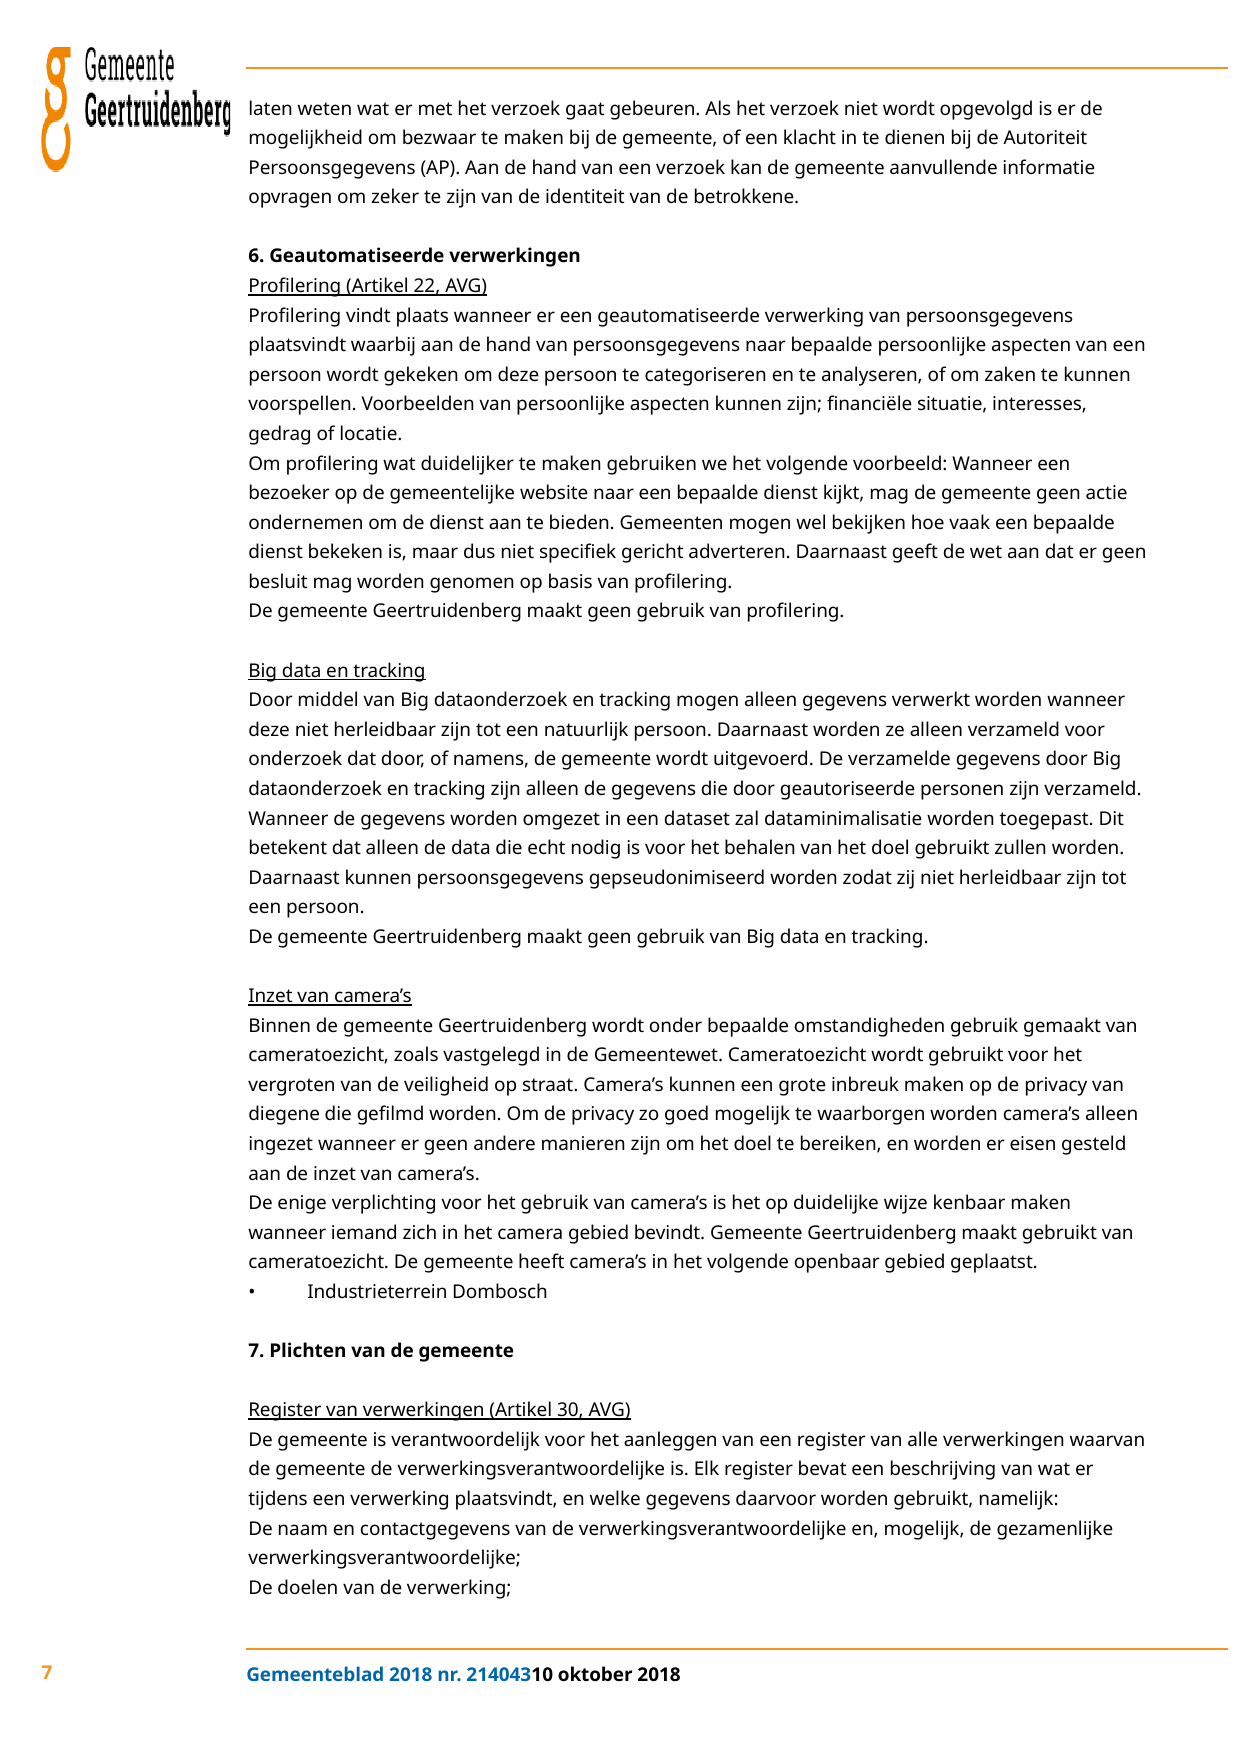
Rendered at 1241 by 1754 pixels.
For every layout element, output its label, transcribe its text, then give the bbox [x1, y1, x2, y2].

text Om profilering wat duidelijker te maken gebruiken we het volgende voorbeeld: Wanneer een bezoeker op de gemeentelijke website naar een bepaalde dienst kijkt, mag de gemeente geen actie ondernemen om de dienst aan te bieden. Gemeenten mogen wel bekijken hoe vaak een bepaalde dienst bekeken is, maar dus niet specifiek gericht adverteren. Daarnaast geeft de wet aan dat er geen besluit mag worden genomen op basis van profilering. [248, 450, 1152, 594]
text De doelen van de verwerking; [248, 1574, 1152, 1600]
text De gemeente Geertruidenberg maakt geen gebruik van Big data en tracking. [248, 923, 1152, 949]
text Register van verwerkingen (Artikel 30, AVG) [248, 1396, 1152, 1422]
list Industrieterrein Dombosch [248, 1278, 1152, 1304]
text 7. Plichten van de gemeente [248, 1337, 1152, 1363]
text Door middel van Big dataonderzoek en tracking mogen alleen gegevens verwerkt worden wanneer deze niet herleidbaar zijn tot een natuurlijk persoon. Daarnaast worden ze alleen verzameld voor onderzoek dat door, of namens, de gemeente wordt uitgevoerd. De verzamelde gegevens door Big dataonderzoek en tracking zijn alleen de gegevens die door geautoriseerde personen zijn verzameld. Wanneer de gegevens worden omgezet in een dataset zal dataminimalisatie worden toegepast. Dit betekent dat alleen de data die echt nodig is voor het behalen van het doel gebruikt zullen worden. Daarnaast kunnen persoonsgegevens gepseudonimiseerd worden zodat zij niet herleidbaar zijn tot een persoon. [248, 686, 1152, 919]
text De naam en contactgegevens van de verwerkingsverantwoordelijke en, mogelijk, de gezamenlijke verwerkingsverantwoordelijke; [248, 1515, 1152, 1570]
text Binnen de gemeente Geertruidenberg wordt onder bepaalde omstandigheden gebruik gemaakt van cameratoezicht, zoals vastgelegd in de Gemeentewet. Cameratoezicht wordt gebruikt voor het vergroten van de veiligheid op straat. Camera’s kunnen een grote inbreuk maken op de privacy van diegene die gefilmd worden. Om de privacy zo goed mogelijk te waarborgen worden camera’s alleen ingezet wanneer er geen andere manieren zijn om het doel te bereiken, en worden er eisen gesteld aan de inzet van camera’s. [248, 1012, 1152, 1186]
text laten weten wat er met het verzoek gaat gebeuren. Als het verzoek niet wordt opgevolgd is er de mogelijkheid om bezwaar te maken bij de gemeente, of een klacht in te dienen bij de Autoriteit Persoonsgegevens (AP). Aan de hand van een verzoek kan de gemeente aanvullende informatie opvragen om zeker te zijn van de identiteit van de betrokkene. [248, 95, 1152, 209]
text Profilering (Artikel 22, AVG) [248, 272, 1152, 298]
text Big data en tracking [248, 657, 1152, 683]
text De gemeente is verantwoordelijk voor het aanleggen van een register van alle verwerkingen waarvan de gemeente de verwerkingsverantwoordelijke is. Elk register bevat een beschrijving van wat er tijdens een verwerking plaatsvindt, en welke gegevens daarvoor worden gebruikt, namelijk: [248, 1426, 1152, 1511]
text De gemeente Geertruidenberg maakt geen gebruik van profilering. [248, 598, 1152, 623]
text Profilering vindt plaats wanneer er een geautomatiseerde verwerking van persoonsgegevens plaatsvindt waarbij aan de hand van persoonsgegevens naar bepaalde persoonlijke aspecten van een persoon wordt gekeken om deze persoon te categoriseren en te analyseren, of om zaken te kunnen voorspellen. Voorbeelden van persoonlijke aspecten kunnen zijn; financiële situatie, interesses, gedrag of locatie. [248, 302, 1152, 446]
text De enige verplichting voor het gebruik van camera’s is het op duidelijke wijze kenbaar maken wanneer iemand zich in het camera gebied bevindt. Gemeente Geertruidenberg maakt gebruikt van cameratoezicht. De gemeente heeft camera’s in het volgende openbaar gebied geplaatst. [248, 1189, 1152, 1274]
picture [41, 47, 231, 172]
text Inzet van camera’s [248, 982, 1152, 1008]
text 6. Geautomatiseerde verwerkingen [248, 243, 1152, 268]
